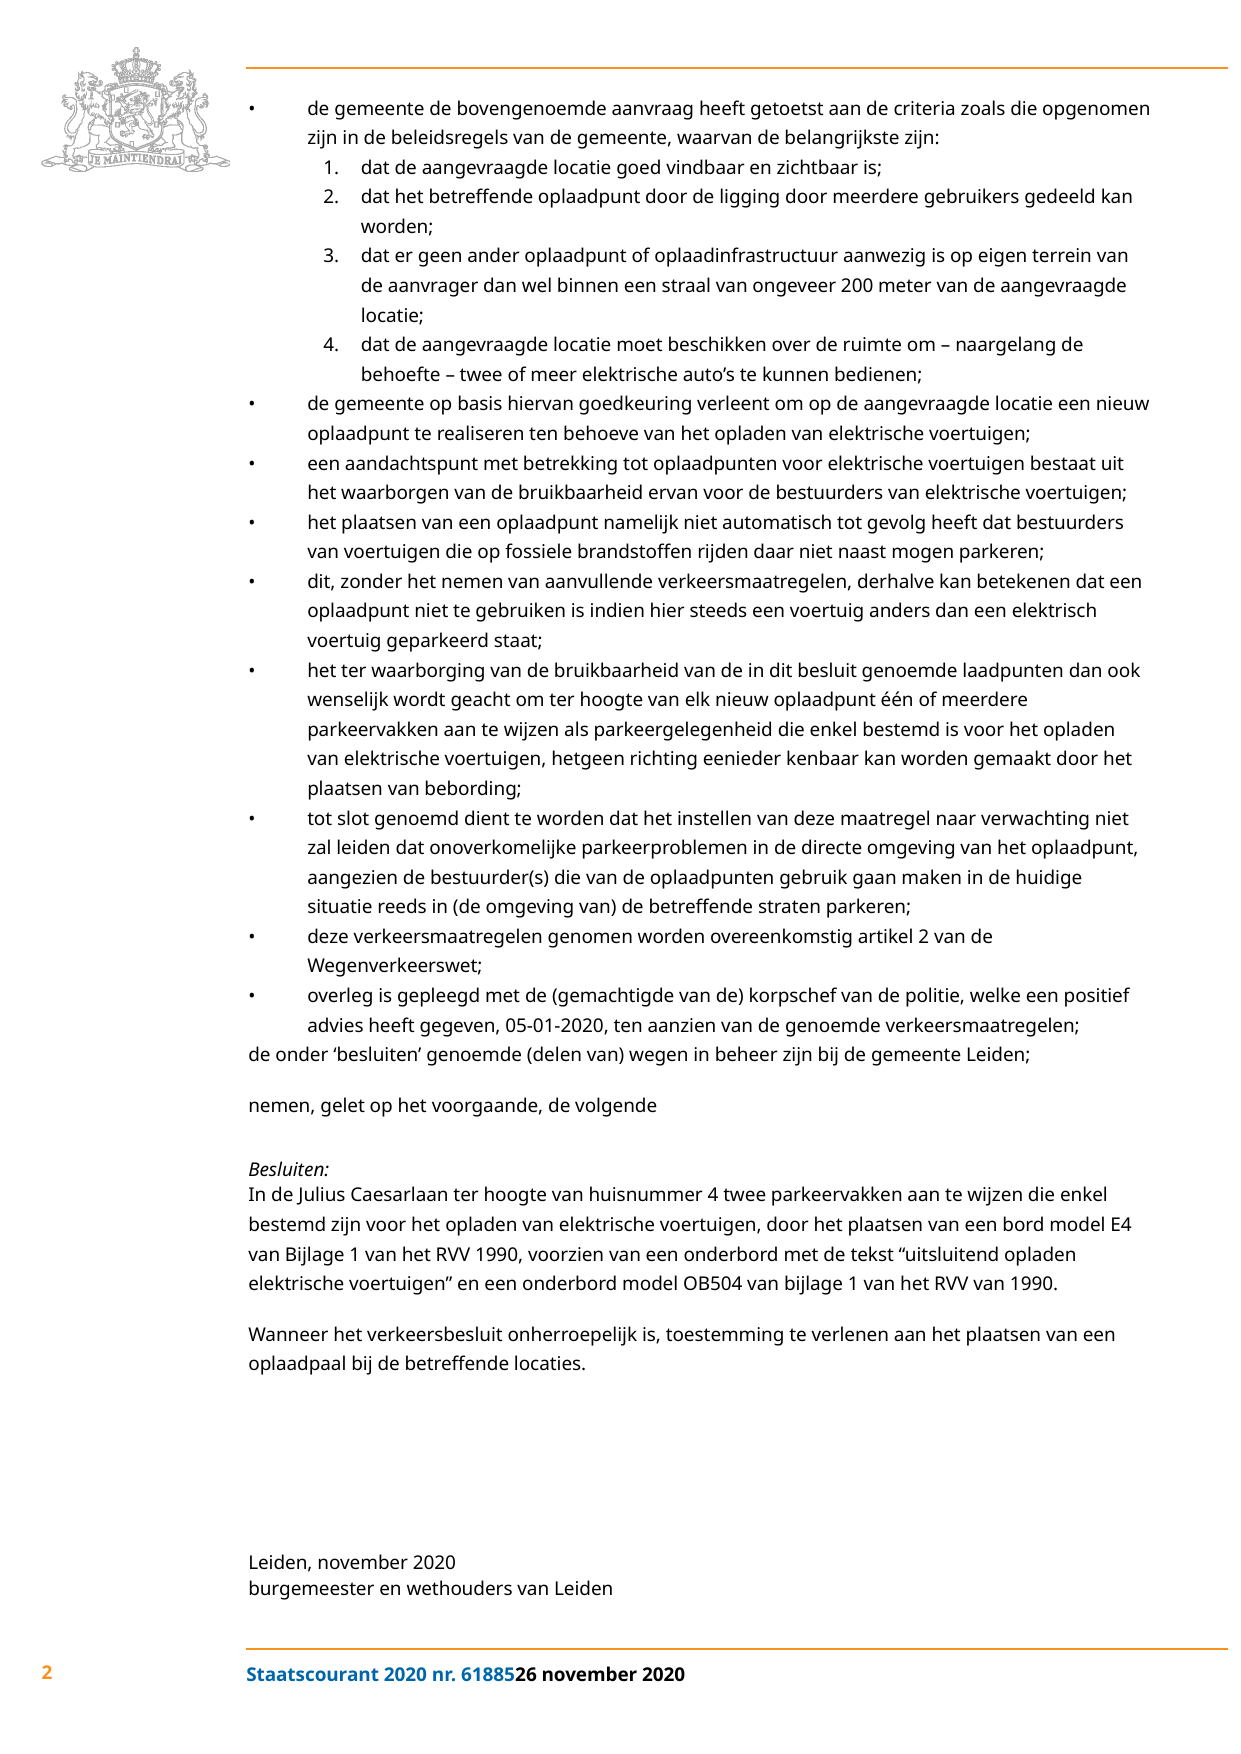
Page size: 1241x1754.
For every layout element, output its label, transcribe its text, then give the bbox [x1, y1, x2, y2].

text In de Julius Caesarlaan ter hoogte van huisnummer 4 twee parkeervakken aan te wijzen die enkel bestemd zijn voor het opladen van elektrische voertuigen, door het plaatsen van een bord model E4 van Bijlage 1 van het RVV 1990, voorzien van een onderbord met de tekst “uitsluitend opladen elektrische voertuigen” en een onderbord model OB504 van bijlage 1 van het RVV van 1990. [248, 1182, 1152, 1296]
list het ter waarborging van de bruikbaarheid van de in dit besluit genoemde laadpunten dan ook wenselijk wordt geacht om ter hoogte van elk nieuw oplaadpunt één of meerdere parkeervakken aan te wijzen als parkeergelegenheid die enkel bestemd is voor het opladen van elektrische voertuigen, hetgeen richting eenieder kenbaar kan worden gemaakt door het plaatsen van bebording; [248, 657, 1152, 801]
list de gemeente op basis hiervan goedkeuring verleent om op de aangevraagde locatie een nieuw oplaadpunt te realiseren ten behoeve van het opladen van elektrische voertuigen; [248, 391, 1152, 446]
picture [41, 47, 231, 172]
list dit, zonder het nemen van aanvullende verkeersmaatregelen, derhalve kan betekenen dat een oplaadpunt niet te gebruiken is indien hier steeds een voertuig anders dan een elektrisch voertuig geparkeerd staat; [248, 568, 1152, 653]
text de onder ‘besluiten’ genoemde (delen van) wegen in beheer zijn bij de gemeente Leiden; [248, 1041, 1152, 1067]
list deze verkeersmaatregelen genomen worden overeenkomstig artikel 2 van de Wegenverkeerswet; [248, 923, 1152, 978]
text burgemeester en wethouders van Leiden [248, 1575, 1152, 1601]
list tot slot genoemd dient te worden dat het instellen van deze maatregel naar verwachting niet zal leiden dat onoverkomelijke parkeerproblemen in de directe omgeving van het oplaadpunt, aangezien de bestuurder(s) die van de oplaadpunten gebruik gaan maken in de huidige situatie reeds in (de omgeving van) de betreffende straten parkeren; [248, 805, 1152, 919]
list overleg is gepleegd met de (gemachtigde van de) korpschef van de politie, welke een positief advies heeft gegeven, 05-01-2020, ten aanzien van de genoemde verkeersmaatregelen; [248, 982, 1152, 1038]
list dat de aangevraagde locatie moet beschikken over de ruimte om – naargelang de behoefte – twee of meer elektrische auto’s te kunnen bedienen; [323, 331, 1152, 387]
text Besluiten: [248, 1156, 1152, 1182]
text Leiden, november 2020 [248, 1549, 1152, 1575]
list dat de aangevraagde locatie goed vindbaar en zichtbaar is; [323, 154, 1152, 180]
list de gemeente de bovengenoemde aanvraag heeft getoetst aan de criteria zoals die opgenomen zijn in de beleidsregels van de gemeente, waarvan de belangrijkste zijn: [248, 95, 1152, 150]
text Wanneer het verkeersbesluit onherroepelijk is, toestemming te verlenen aan het plaatsen van een oplaadpaal bij de betreffende locaties. [248, 1321, 1152, 1376]
list dat er geen ander oplaadpunt of oplaadinfrastructuur aanwezig is op eigen terrein van de aanvrager dan wel binnen een straal van ongeveer 200 meter van de aangevraagde locatie; [323, 243, 1152, 328]
text nemen, gelet op het voorgaande, de volgende [248, 1092, 1152, 1118]
list het plaatsen van een oplaadpunt namelijk niet automatisch tot gevolg heeft dat bestuurders van voertuigen die op fossiele brandstoffen rijden daar niet naast mogen parkeren; [248, 509, 1152, 564]
list een aandachtspunt met betrekking tot oplaadpunten voor elektrische voertuigen bestaat uit het waarborgen van de bruikbaarheid ervan voor de bestuurders van elektrische voertuigen; [248, 450, 1152, 505]
list dat het betreffende oplaadpunt door de ligging door meerdere gebruikers gedeeld kan worden; [323, 183, 1152, 239]
